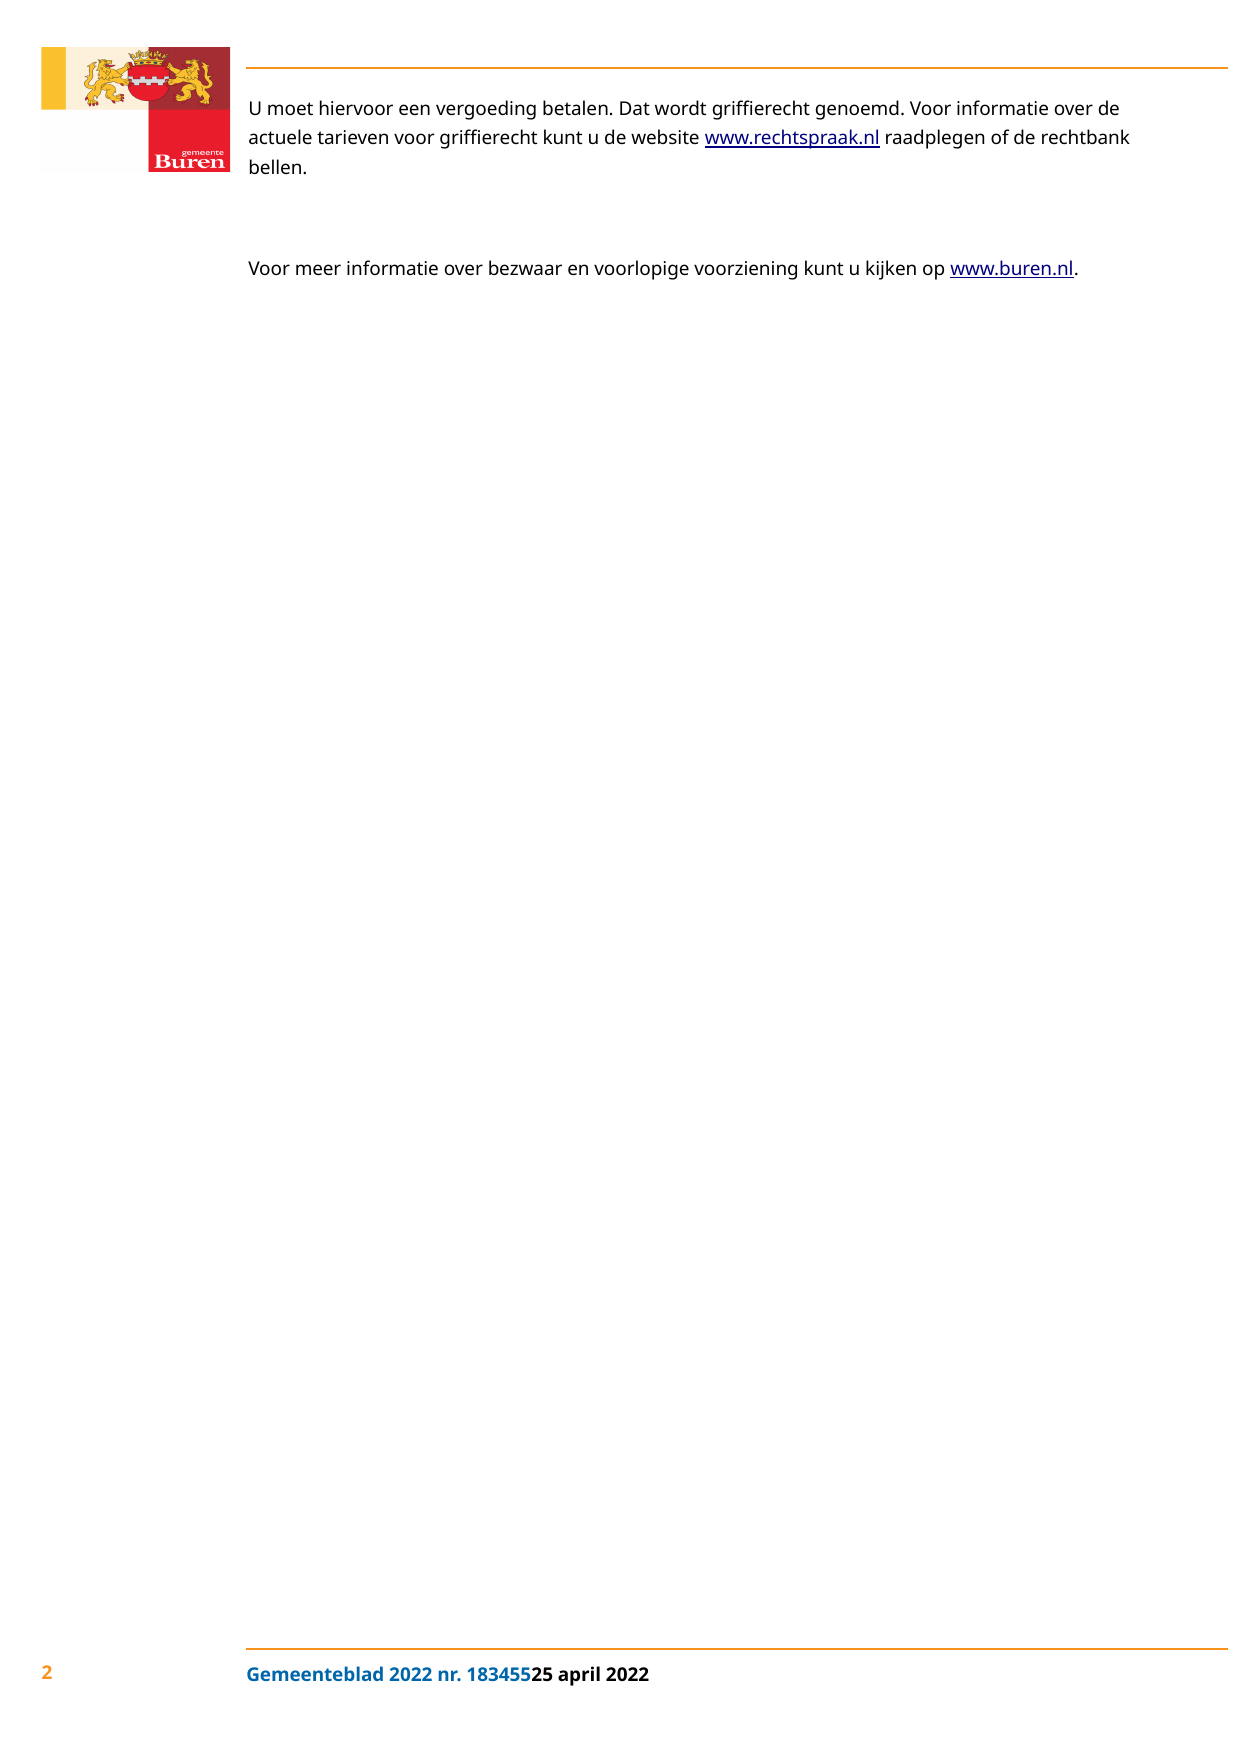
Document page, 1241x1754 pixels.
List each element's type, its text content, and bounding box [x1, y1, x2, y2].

text Voor meer informatie over bezwaar en voorlopige voorziening kunt u kijken op www.buren.nl. [248, 255, 1152, 281]
text U moet hiervoor een vergoeding betalen. Dat wordt griffierecht genoemd. Voor informatie over de actuele tarieven voor griffierecht kunt u de website www.rechtspraak.nl raadplegen of de rechtbank bellen. [248, 95, 1152, 180]
picture [41, 47, 231, 172]
